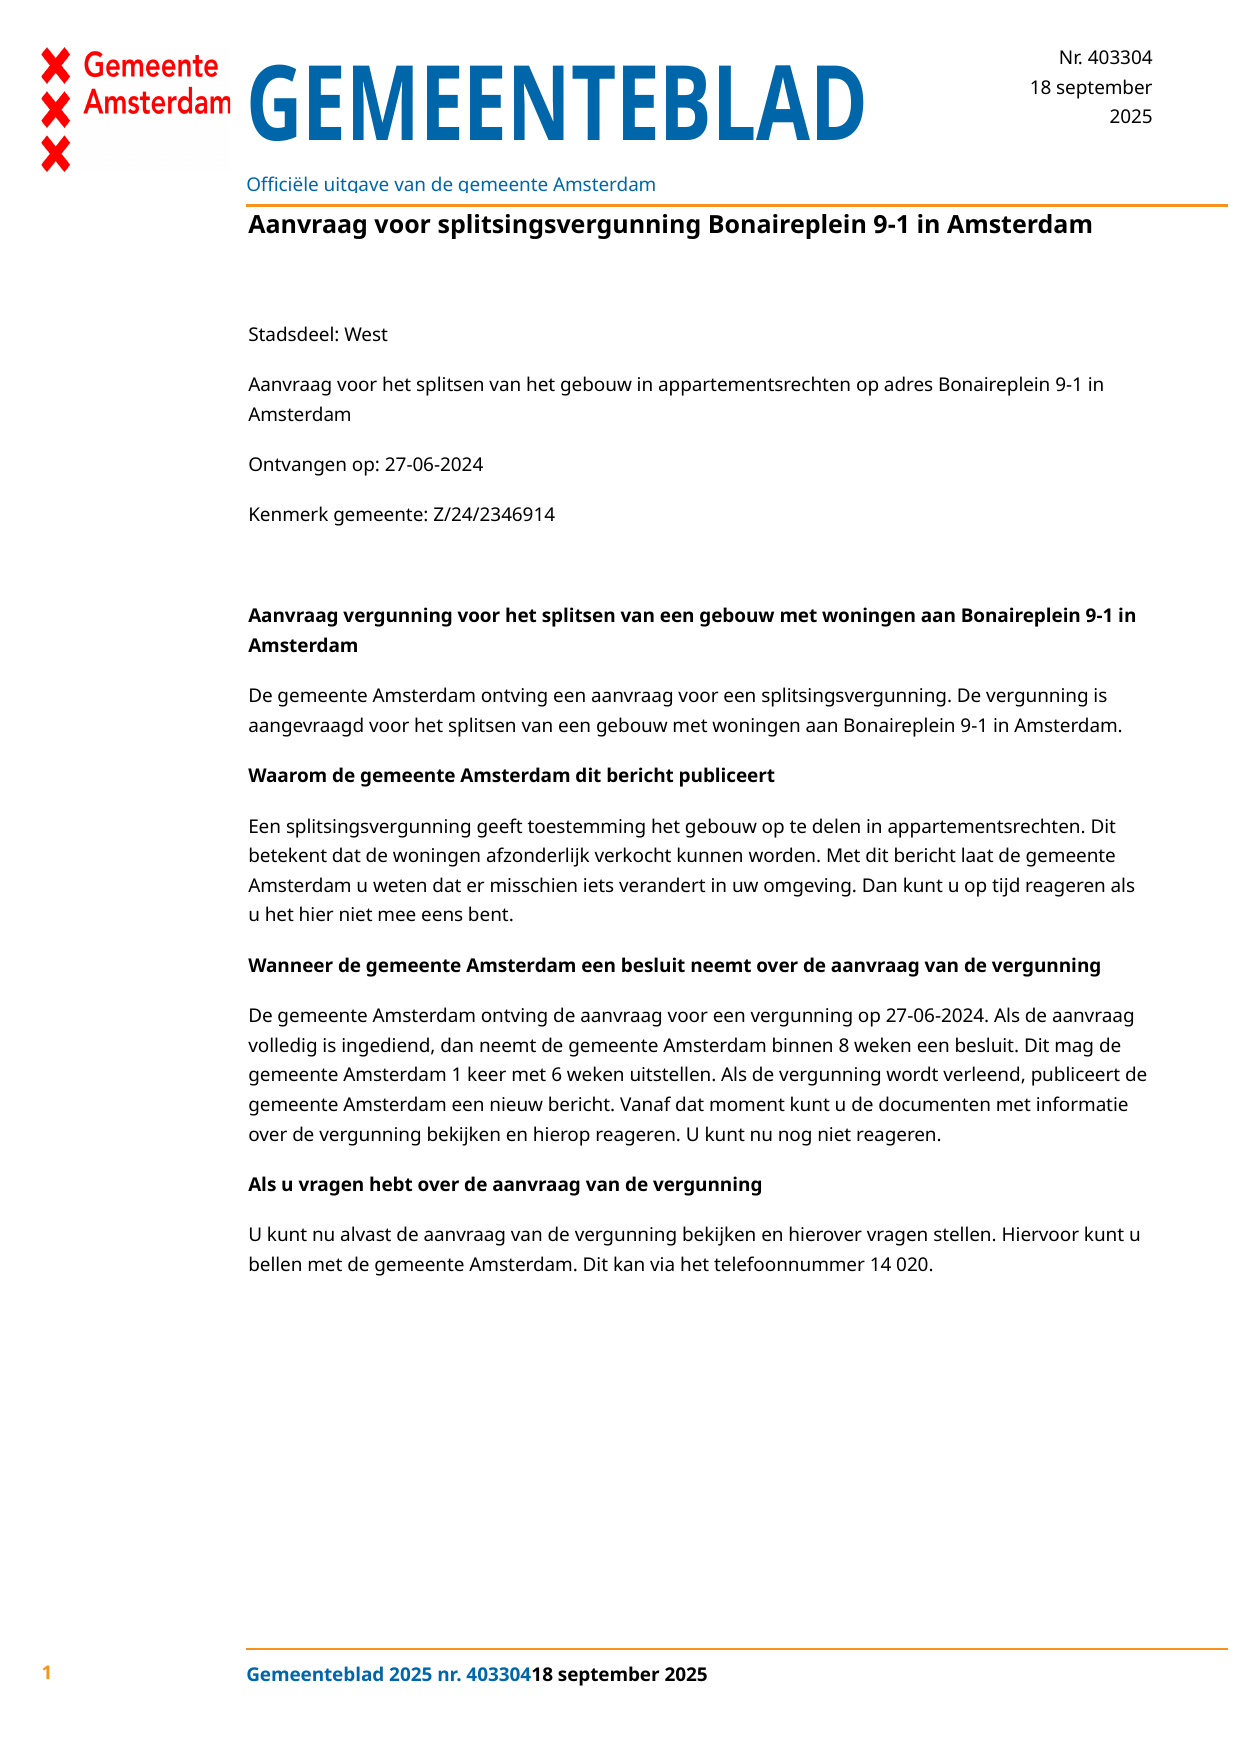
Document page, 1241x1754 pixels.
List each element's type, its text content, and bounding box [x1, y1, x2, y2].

text Ontvangen op: 27-06-2024 [248, 451, 1152, 477]
text De gemeente Amsterdam ontving een aanvraag voor een splitsingsvergunning. De vergunning is aangevraagd voor het splitsen van een gebouw met woningen aan Bonaireplein 9-1 in Amsterdam. [248, 682, 1152, 738]
picture [41, 47, 231, 172]
text Waarom de gemeente Amsterdam dit bericht publiceert [248, 762, 1152, 788]
text Wanneer de gemeente Amsterdam een besluit neemt over de aanvraag van de vergunning [248, 952, 1152, 978]
text Een splitsingsvergunning geeft toestemming het gebouw op te delen in appartementsrechten. Dit betekent dat de woningen afzonderlijk verkocht kunnen worden. Met dit bericht laat de gemeente Amsterdam u weten dat er misschien iets verandert in uw omgeving. Dan kunt u op tijd reageren als u het hier niet mee eens bent. [248, 813, 1152, 927]
text Als u vragen hebt over de aanvraag van de vergunning [248, 1171, 1152, 1197]
text Aanvraag voor het splitsen van het gebouw in appartementsrechten op adres Bonaireplein 9-1 in Amsterdam [248, 371, 1152, 426]
text Aanvraag voor splitsingsvergunning Bonaireplein 9-1 in Amsterdam [248, 207, 1152, 241]
text De gemeente Amsterdam ontving de aanvraag voor een vergunning op 27-06-2024. Als de aanvraag volledig is ingediend, dan neemt de gemeente Amsterdam binnen 8 weken een besluit. Dit mag de gemeente Amsterdam 1 keer met 6 weken uitstellen. Als de vergunning wordt verleend, publiceert de gemeente Amsterdam een nieuw bericht. Vanaf dat moment kunt u de documenten met informatie over de vergunning bekijken en hierop reageren. U kunt nu nog niet reageren. [248, 1002, 1152, 1146]
text U kunt nu alvast de aanvraag van de vergunning bekijken en hierover vragen stellen. Hiervoor kunt u bellen met de gemeente Amsterdam. Dit kan via het telefoonnummer 14 020. [248, 1222, 1152, 1277]
text Stadsdeel: West [248, 321, 1152, 346]
text Kenmerk gemeente: Z/24/2346914 [248, 502, 1152, 527]
text Aanvraag vergunning voor het splitsen van een gebouw met woningen aan Bonaireplein 9-1 in Amsterdam [248, 602, 1152, 658]
